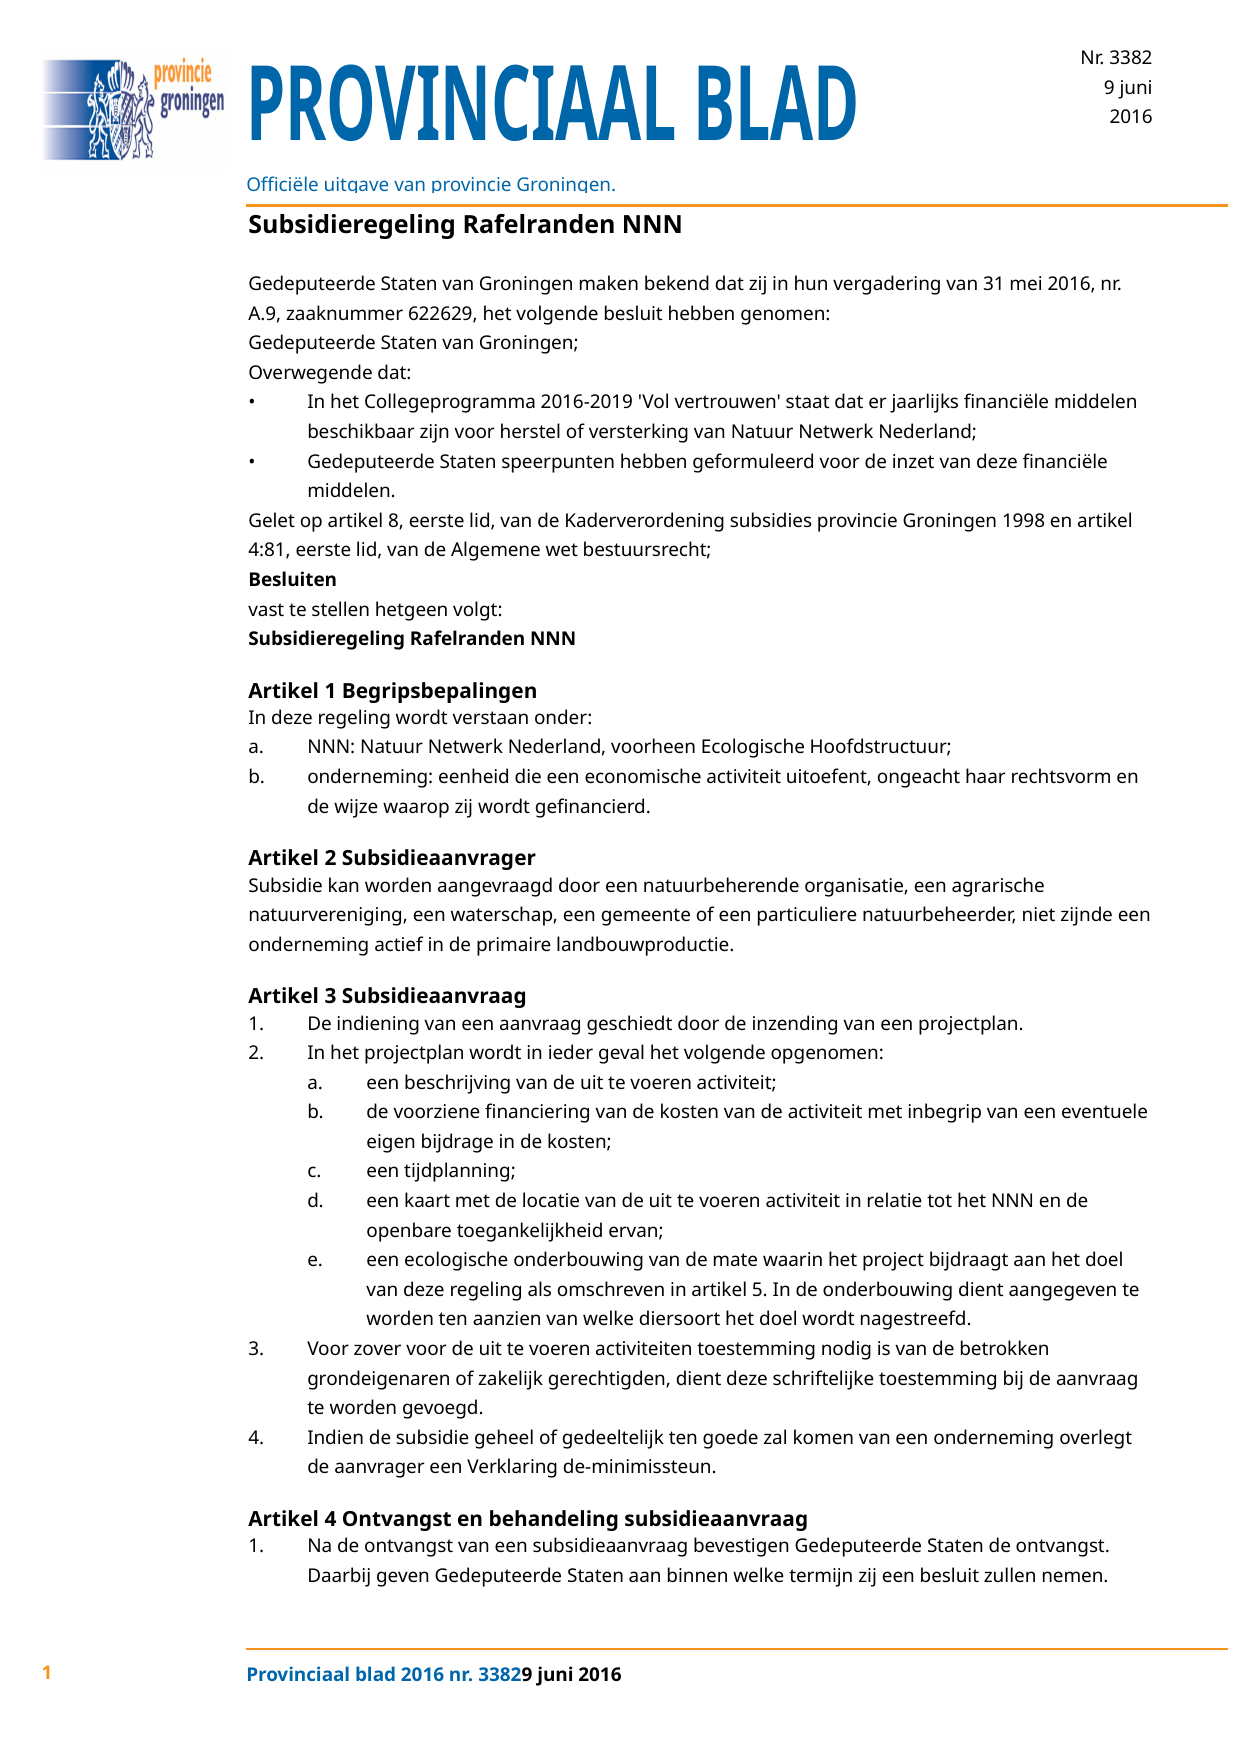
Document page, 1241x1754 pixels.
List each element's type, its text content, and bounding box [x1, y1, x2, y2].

text Besluiten [248, 566, 1152, 592]
text Overwegende dat: [248, 359, 1152, 385]
text Subsidie kan worden aangevraagd door een natuurbeherende organisatie, een agrarische natuurvereniging, een waterschap, een gemeente of een particuliere natuurbeheerder, niet zijnde een onderneming actief in de primaire landbouwproductie. [248, 872, 1152, 957]
list In het projectplan wordt in ieder geval het volgende opgenomen: [248, 1039, 1152, 1065]
text Gelet op artikel 8, eerste lid, van de Kaderverordening subsidies provincie Groningen 1998 en artikel 4:81, eerste lid, van de Algemene wet bestuursrecht; [248, 507, 1152, 562]
text vast te stellen hetgeen volgt: [248, 596, 1152, 621]
text Artikel 1 Begripsbepalingen [248, 676, 1152, 704]
text Artikel 2 Subsidieaanvrager [248, 843, 1152, 872]
list Gedeputeerde Staten speerpunten hebben geformuleerd voor de inzet van deze financiële middelen. [248, 448, 1152, 503]
list de voorziene financiering van de kosten van de activiteit met inbegrip van een eventuele eigen bijdrage in de kosten; [307, 1098, 1152, 1154]
list onderneming: eenheid die een economische activiteit uitoefent, ongeacht haar rechtsvorm en de wijze waarop zij wordt gefinancierd. [248, 763, 1152, 819]
text Gedeputeerde Staten van Groningen; [248, 329, 1152, 355]
list een beschrijving van de uit te voeren activiteit; [307, 1069, 1152, 1095]
list een ecologische onderbouwing van de mate waarin het project bijdraagt aan het doel van deze regeling als omschreven in artikel 5. In de onderbouwing dient aangegeven te worden ten aanzien van welke diersoort het doel wordt nagestreefd. [307, 1246, 1152, 1331]
text Subsidieregeling Rafelranden NNN [248, 625, 1152, 651]
text Gedeputeerde Staten van Groningen maken bekend dat zij in hun vergadering van 31 mei 2016, nr. A.9, zaaknummer 622629, het volgende besluit hebben genomen: [248, 270, 1152, 326]
list Na de ontvangst van een subsidieaanvraag bevestigen Gedeputeerde Staten de ontvangst. Daarbij geven Gedeputeerde Staten aan binnen welke termijn zij een besluit zullen nemen. [248, 1532, 1152, 1588]
list Voor zover voor de uit te voeren activiteiten toestemming nodig is van de betrokken grondeigenaren of zakelijk gerechtigden, dient deze schriftelijke toestemming bij de aanvraag te worden gevoegd. [248, 1335, 1152, 1420]
list Indien de subsidie geheel of gedeeltelijk ten goede zal komen van een onderneming overlegt de aanvrager een Verklaring de-minimissteun. [248, 1424, 1152, 1479]
list een kaart met de locatie van de uit te voeren activiteit in relatie tot het NNN en de openbare toegankelijkheid ervan; [307, 1187, 1152, 1243]
text Artikel 4 Ontvangst en behandeling subsidieaanvraag [248, 1504, 1152, 1532]
text Subsidieregeling Rafelranden NNN [248, 207, 1152, 241]
text Artikel 3 Subsidieaanvraag [248, 981, 1152, 1010]
picture [41, 47, 231, 172]
text In deze regeling wordt verstaan onder: [248, 704, 1152, 730]
list een tijdplanning; [307, 1158, 1152, 1183]
list De indiening van een aanvraag geschiedt door de inzending van een projectplan. [248, 1010, 1152, 1036]
list In het Collegeprogramma 2016-2019 'Vol vertrouwen' staat dat er jaarlijks financiële middelen beschikbaar zijn voor herstel of versterking van Natuur Netwerk Nederland; [248, 389, 1152, 444]
list NNN: Natuur Netwerk Nederland, voorheen Ecologische Hoofdstructuur; [248, 734, 1152, 759]
